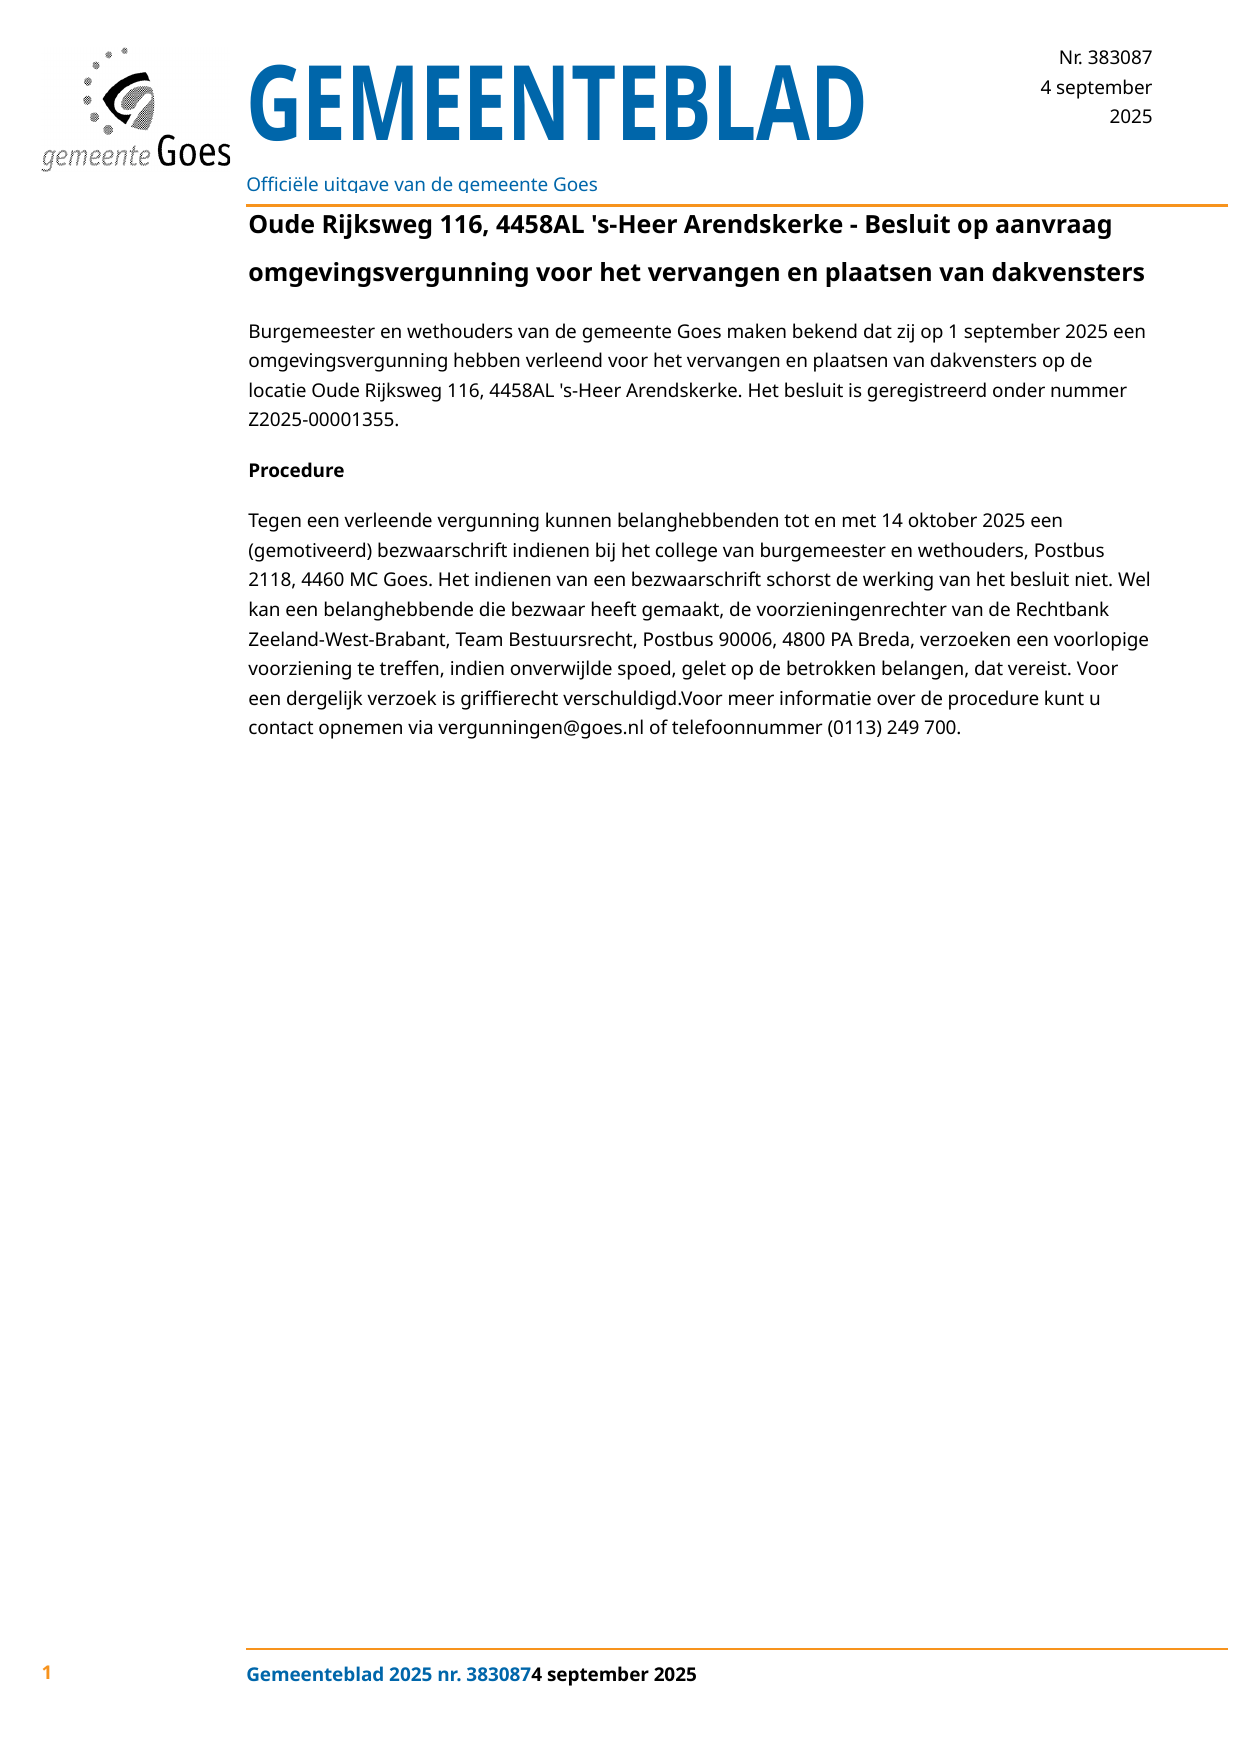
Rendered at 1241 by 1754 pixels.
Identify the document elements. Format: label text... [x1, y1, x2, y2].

text Procedure [248, 457, 1152, 483]
text Tegen een verleende vergunning kunnen belanghebbenden tot en met 14 oktober 2025 een (gemotiveerd) bezwaarschrift indienen bij het college van burgemeester en wethouders, Postbus 2118, 4460 MC Goes. Het indienen van een bezwaarschrift schorst de werking van het besluit niet. Wel kan een belanghebbende die bezwaar heeft gemaakt, de voorzieningenrechter van de Rechtbank Zeeland-West-Brabant, Team Bestuursrecht, Postbus 90006, 4800 PA Breda, verzoeken een voorlopige voorziening te treffen, indien onverwijlde spoed, gelet op de betrokken belangen, dat vereist. Voor een dergelijk verzoek is griffierecht verschuldigd.Voor meer informatie over de procedure kunt u contact opnemen via vergunningen@goes.nl of telefoonnummer (0113) 249 700. [248, 507, 1152, 740]
text Burgemeester en wethouders van de gemeente Goes maken bekend dat zij op 1 september 2025 een omgevingsvergunning hebben verleend voor het vervangen en plaatsen van dakvensters op de locatie Oude Rijksweg 116, 4458AL 's-Heer Arendskerke. Het besluit is geregistreerd onder nummer Z2025-00001355. [248, 318, 1152, 432]
text Oude Rijksweg 116, 4458AL 's-Heer Arendskerke - Besluit op aanvraag omgevingsvergunning voor het vervangen en plaatsen van dakvensters [248, 207, 1152, 288]
picture [41, 47, 231, 172]
